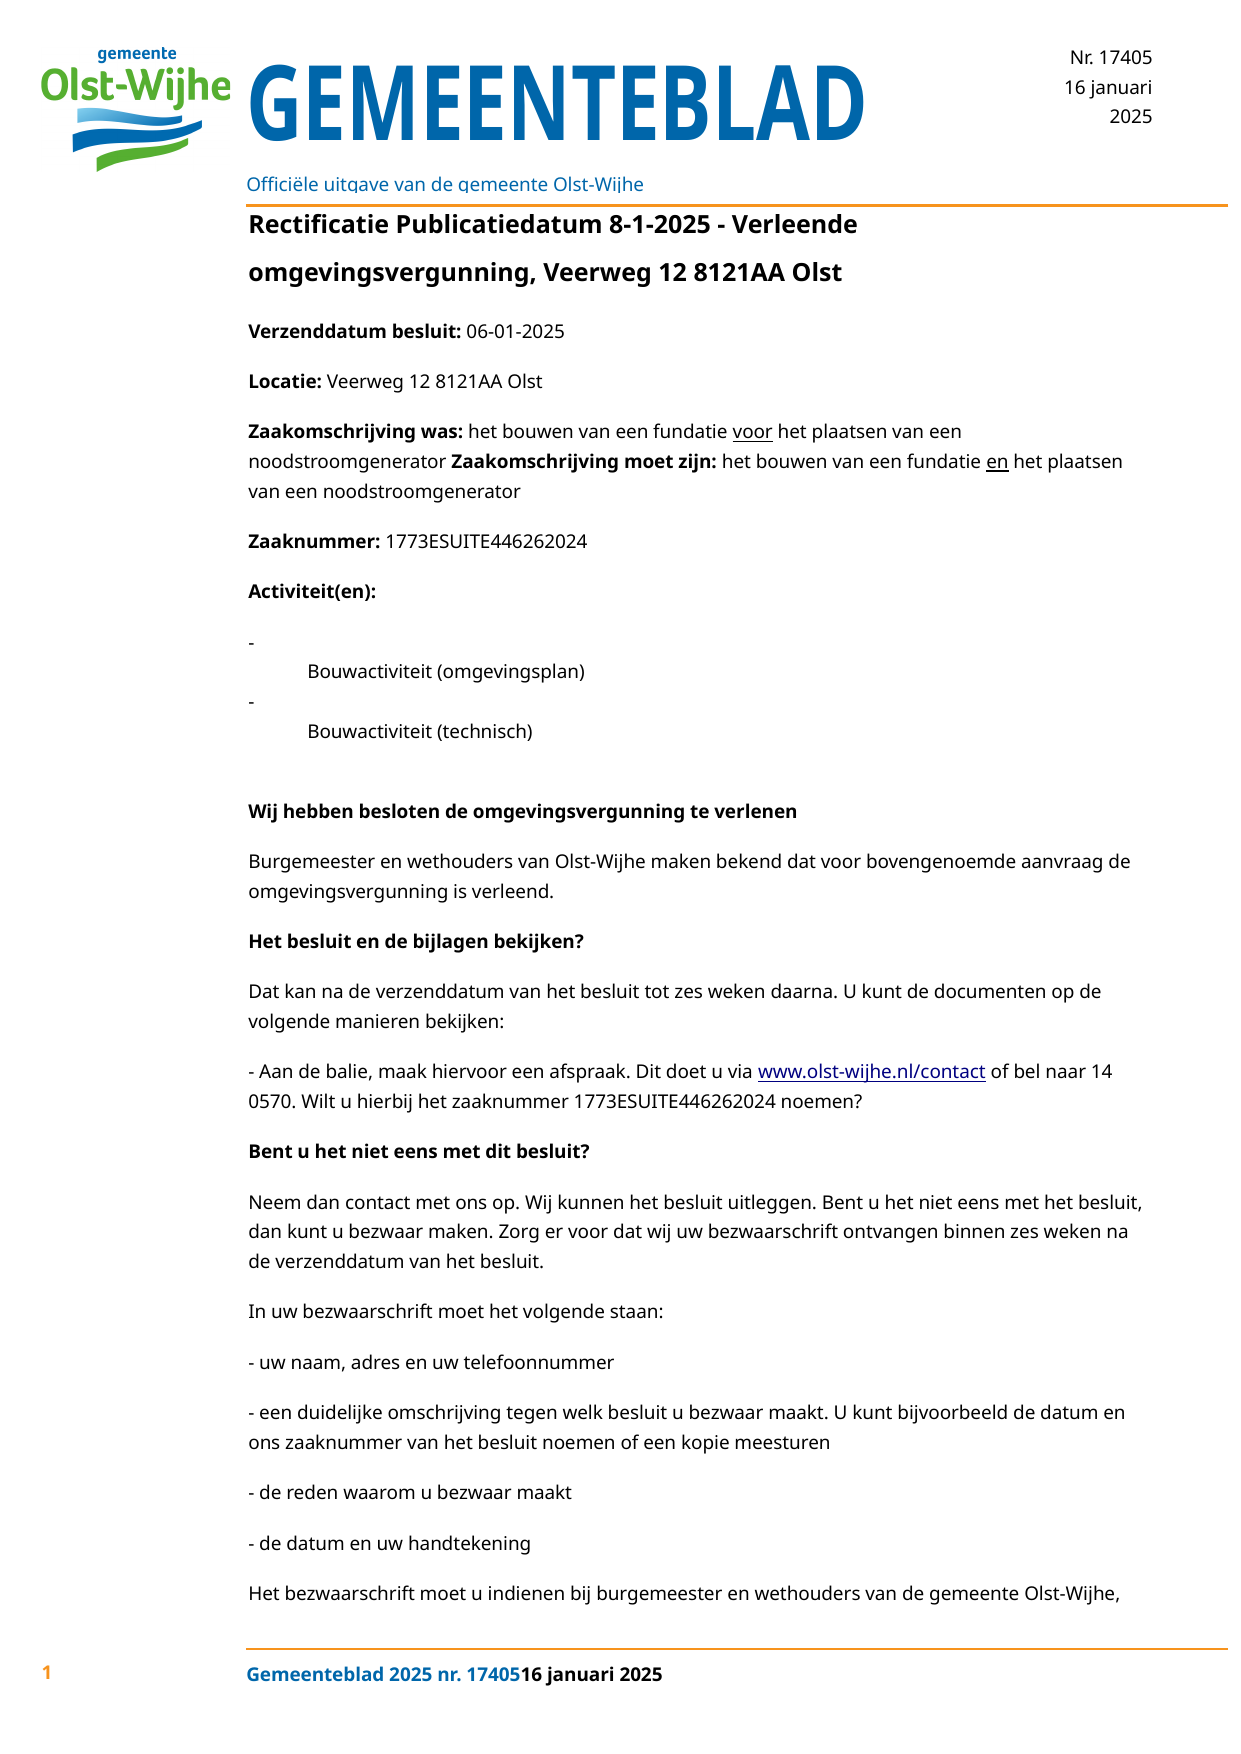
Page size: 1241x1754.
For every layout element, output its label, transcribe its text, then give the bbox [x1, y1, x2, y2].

text - de reden waarom u bezwaar maakt [248, 1479, 1152, 1505]
text Het besluit en de bijlagen bekijken? [248, 928, 1152, 954]
list Bouwactiviteit (omgevingsplan) [248, 659, 1152, 684]
text - Aan de balie, maak hiervoor een afspraak. Dit doet u via www.olst-wijhe.nl/contact of bel naar 14 0570. Wilt u hierbij het zaaknummer 1773ESUITE446262024 noemen? [248, 1059, 1152, 1114]
text Verzenddatum besluit: 06-01-2025 [248, 318, 1152, 344]
text Locatie: Veerweg 12 8121AA Olst [248, 368, 1152, 394]
text In uw bezwaarschrift moet het volgende staan: [248, 1299, 1152, 1324]
text Burgemeester en wethouders van Olst-Wijhe maken bekend dat voor bovengenoemde aanvraag de omgevingsvergunning is verleend. [248, 848, 1152, 904]
text Zaaknummer: 1773ESUITE446262024 [248, 528, 1152, 554]
text Het bezwaarschrift moet u indienen bij burgemeester en wethouders van de gemeente Olst-Wijhe, [248, 1580, 1152, 1606]
text - uw naam, adres en uw telefoonnummer [248, 1349, 1152, 1375]
text - een duidelijke omschrijving tegen welk besluit u bezwaar maakt. U kunt bijvoorbeeld de datum en ons zaaknummer van het besluit noemen of een kopie meesturen [248, 1399, 1152, 1455]
text Zaakomschrijving was: het bouwen van een fundatie voor het plaatsen van een noodstroomgenerator Zaakomschrijving moet zijn: het bouwen van een fundatie en het plaatsen van een noodstroomgenerator [248, 419, 1152, 504]
text - de datum en uw handtekening [248, 1530, 1152, 1556]
picture [41, 47, 231, 172]
text Bent u het niet eens met dit besluit? [248, 1139, 1152, 1164]
text Wij hebben besloten de omgevingsvergunning te verlenen [248, 798, 1152, 824]
list Bouwactiviteit (technisch) [248, 718, 1152, 744]
text Rectificatie Publicatiedatum 8-1-2025 - Verleende omgevingsvergunning, Veerweg 12 8121AA Olst [248, 207, 1152, 288]
text Neem dan contact met ons op. Wij kunnen het besluit uitleggen. Bent u het niet eens met het besluit, dan kunt u bezwaar maken. Zorg er voor dat wij uw bezwaarschrift ontvangen binnen zes weken na de verzenddatum van het besluit. [248, 1189, 1152, 1274]
text Dat kan na de verzenddatum van het besluit tot zes weken daarna. U kunt de documenten op de volgende manieren bekijken: [248, 979, 1152, 1034]
text Activiteit(en): [248, 579, 1152, 604]
